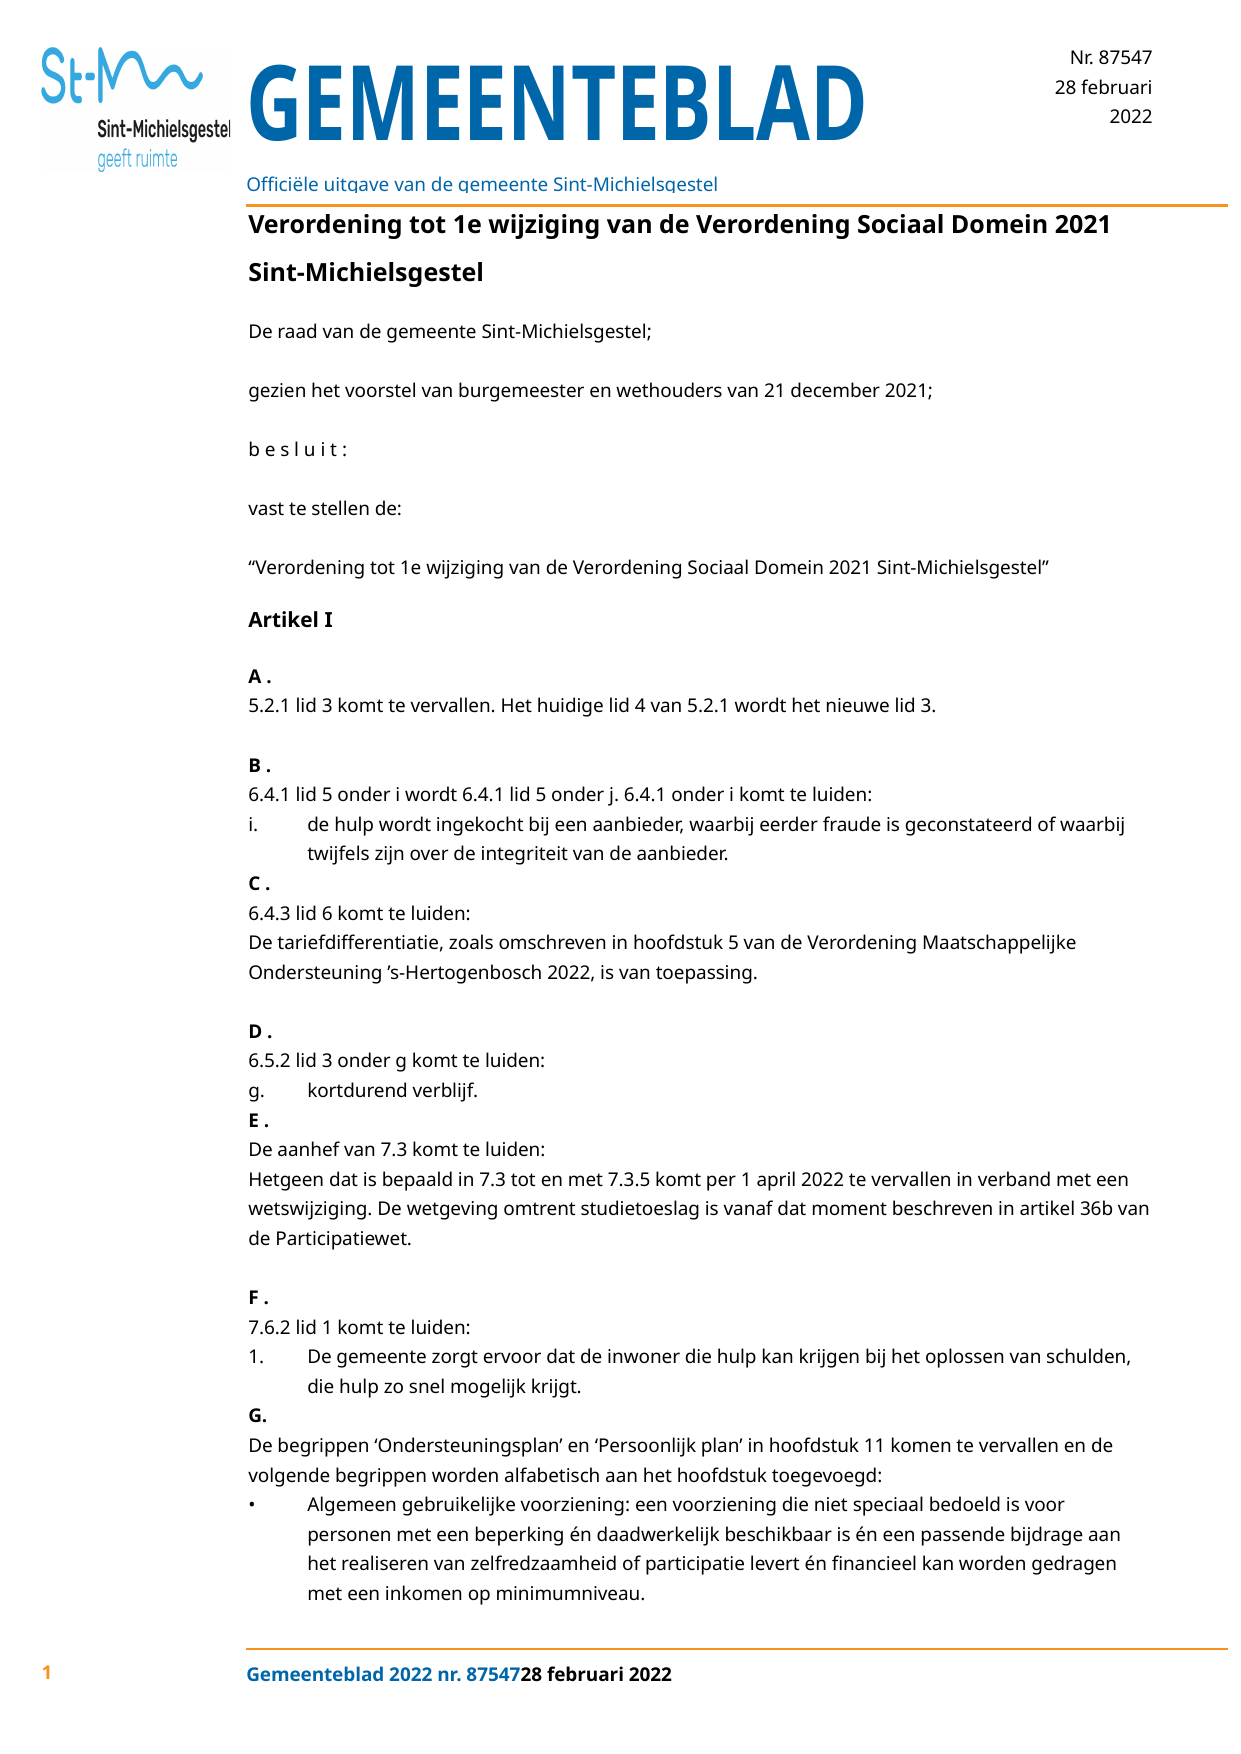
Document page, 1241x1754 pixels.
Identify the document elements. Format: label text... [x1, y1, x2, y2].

text G. [248, 1403, 1152, 1428]
text F . [248, 1284, 1152, 1310]
text 7.6.2 lid 1 komt te luiden: [248, 1314, 1152, 1339]
text C . [248, 870, 1152, 896]
text 6.4.1 lid 5 onder i wordt 6.4.1 lid 5 onder j. 6.4.1 onder i komt te luiden: [248, 781, 1152, 807]
text “Verordening tot 1e wijziging van de Verordening Sociaal Domein 2021 Sint-Michielsgestel” [248, 554, 1152, 580]
text E . [248, 1107, 1152, 1132]
text B . [248, 752, 1152, 777]
text Hetgeen dat is bepaald in 7.3 tot en met 7.3.5 komt per 1 april 2022 te vervallen in verband met een wetswijziging. De wetgeving omtrent studietoeslag is vanaf dat moment beschreven in artikel 36b van de Participatiewet. [248, 1166, 1152, 1251]
text De tariefdifferentiatie, zoals omschreven in hoofdstuk 5 van de Verordening Maatschappelijke Ondersteuning ’s-Hertogenbosch 2022, is van toepassing. [248, 929, 1152, 984]
text Verordening tot 1e wijziging van de Verordening Sociaal Domein 2021 Sint-Michielsgestel [248, 207, 1152, 288]
text D . [248, 1018, 1152, 1044]
text 6.4.3 lid 6 komt te luiden: [248, 900, 1152, 925]
picture [41, 47, 231, 172]
text 6.5.2 lid 3 onder g komt te luiden: [248, 1048, 1152, 1073]
text b e s l u i t : [248, 436, 1152, 462]
text 5.2.1 lid 3 komt te vervallen. Het huidige lid 4 van 5.2.1 wordt het nieuwe lid 3. [248, 693, 1152, 718]
text De aanhef van 7.3 komt te luiden: [248, 1136, 1152, 1162]
text Artikel I [248, 605, 1152, 633]
list Algemeen gebruikelijke voorziening: een voorziening die niet speciaal bedoeld is voor personen met een beperking én daadwerkelijk beschikbaar is én een passende bijdrage aan het realiseren van zelfredzaamheid of participatie levert én financieel kan worden gedragen met een inkomen op minimumniveau. [248, 1491, 1152, 1606]
text vast te stellen de: [248, 495, 1152, 521]
text A . [248, 663, 1152, 689]
list De gemeente zorgt ervoor dat de inwoner die hulp kan krijgen bij het oplossen van schulden, die hulp zo snel mogelijk krijgt. [248, 1343, 1152, 1399]
list de hulp wordt ingekocht bij een aanbieder, waarbij eerder fraude is geconstateerd of waarbij twijfels zijn over de integriteit van de aanbieder. [248, 811, 1152, 866]
list kortdurend verblijf. [248, 1077, 1152, 1103]
text De raad van de gemeente Sint-Michielsgestel; [248, 318, 1152, 344]
text De begrippen ‘Ondersteuningsplan’ en ‘Persoonlijk plan’ in hoofdstuk 11 komen te vervallen en de volgende begrippen worden alfabetisch aan het hoofdstuk toegevoegd: [248, 1432, 1152, 1487]
text gezien het voorstel van burgemeester en wethouders van 21 december 2021; [248, 377, 1152, 403]
